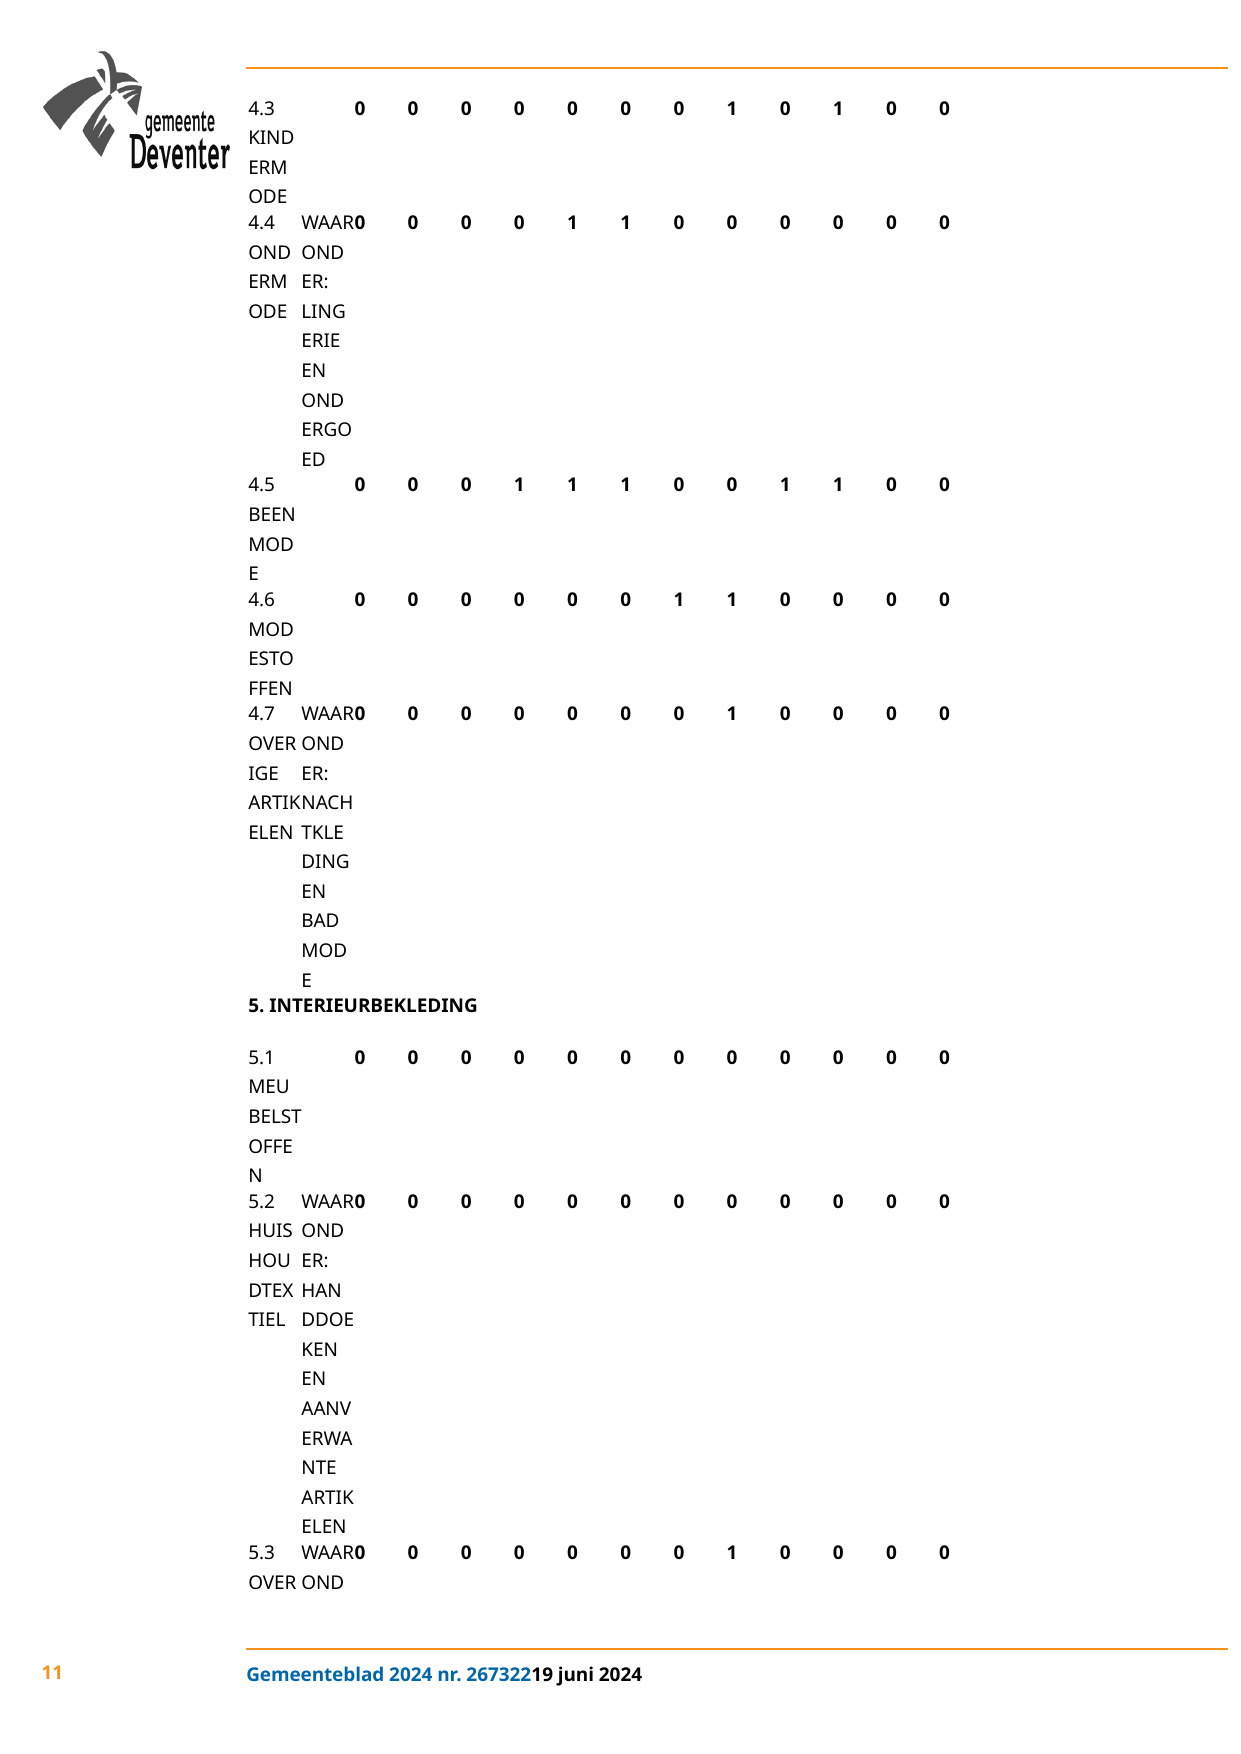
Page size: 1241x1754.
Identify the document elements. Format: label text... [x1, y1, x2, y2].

table_cell 0 [833, 701, 886, 993]
table_cell 0 [514, 701, 567, 993]
table_cell 0 [461, 1044, 514, 1188]
table_cell 0 [461, 701, 514, 993]
table_cell 0 [939, 701, 992, 993]
table_cell 0 [886, 701, 939, 993]
table_cell 0 [567, 701, 620, 993]
table_cell 0 [673, 1188, 726, 1539]
table_cell WAARONDER: LINGERIE EN ONDERGOED [301, 209, 354, 472]
table_cell [1099, 1539, 1152, 1594]
table_cell [301, 472, 354, 586]
table_cell 0 [461, 1539, 514, 1594]
table_cell 0 [833, 1539, 886, 1594]
table_cell 0 [886, 586, 939, 701]
table_cell 0 [620, 1188, 673, 1539]
table_cell 5.3 OVER [248, 1539, 301, 1594]
table_cell 0 [886, 1539, 939, 1594]
table_cell 1 [726, 95, 779, 209]
table_cell 0 [461, 1188, 514, 1539]
table_cell 0 [461, 95, 514, 209]
table_cell 4.4 ONDERMODE [248, 209, 301, 472]
table_cell 0 [673, 1044, 726, 1188]
table_cell [1099, 993, 1152, 1018]
table_cell [992, 1188, 1098, 1539]
table_cell 0 [673, 209, 726, 472]
table_cell 1 [780, 472, 833, 586]
table_cell 0 [354, 586, 407, 701]
table_cell 0 [726, 1188, 779, 1539]
table_cell [1099, 209, 1152, 472]
table_cell 0 [780, 1044, 833, 1188]
table_cell 0 [620, 586, 673, 701]
table_cell 0 [833, 1188, 886, 1539]
table_cell 0 [514, 586, 567, 701]
table_cell [992, 586, 1098, 701]
table_cell [1099, 1188, 1152, 1539]
table_cell 0 [620, 701, 673, 993]
table_cell 0 [673, 95, 726, 209]
table_cell 0 [780, 209, 833, 472]
table_cell 4.7 OVERIGE ARTIKELEN [248, 701, 301, 993]
table_cell 0 [673, 701, 726, 993]
table_cell 0 [354, 472, 407, 586]
table_cell 0 [567, 1044, 620, 1188]
table_cell 1 [833, 472, 886, 586]
table_cell 0 [726, 472, 779, 586]
table_cell 0 [939, 1539, 992, 1594]
table_cell 0 [408, 701, 461, 993]
table_cell 0 [620, 1539, 673, 1594]
table_cell 0 [833, 209, 886, 472]
table_cell 0 [354, 1539, 407, 1594]
table_cell 0 [461, 586, 514, 701]
table_cell 0 [408, 1539, 461, 1594]
table_cell 0 [939, 472, 992, 586]
table_cell 1 [833, 95, 886, 209]
table_cell 0 [726, 1044, 779, 1188]
table_cell 0 [408, 472, 461, 586]
table_cell 1 [726, 701, 779, 993]
table_cell [992, 209, 1098, 472]
table_cell 0 [939, 586, 992, 701]
table_cell 0 [780, 586, 833, 701]
table_cell 0 [408, 209, 461, 472]
table_cell WAARONDER: NACHTKLEDING EN BADMODE [301, 701, 354, 993]
table_cell 1 [567, 472, 620, 586]
table_cell [992, 472, 1098, 586]
table_cell WAARONDER: HANDDOEKEN EN AANVERWANTE ARTIKELEN [301, 1188, 354, 1539]
table_cell 0 [514, 1188, 567, 1539]
table_cell 4.6 MODESTOFFEN [248, 586, 301, 701]
table_cell 4.3 KINDERMODE [248, 95, 301, 209]
table_cell 0 [408, 586, 461, 701]
table_cell [1099, 1018, 1152, 1044]
table_cell 1 [567, 209, 620, 472]
table_cell 5.1 MEUBELSTOFFEN [248, 1044, 301, 1188]
table_cell 0 [567, 1188, 620, 1539]
table_cell [992, 95, 1098, 209]
table_cell 0 [886, 1188, 939, 1539]
table_cell 0 [514, 1539, 567, 1594]
table_cell 0 [408, 1188, 461, 1539]
table_cell [1099, 1044, 1152, 1188]
table_cell 0 [726, 209, 779, 472]
table_cell 0 [461, 209, 514, 472]
table_cell 0 [354, 95, 407, 209]
table_cell [992, 1539, 1098, 1594]
table_cell 0 [354, 701, 407, 993]
table_cell [301, 586, 354, 701]
table_cell 0 [620, 1044, 673, 1188]
table_cell [1099, 586, 1152, 701]
table_cell 0 [939, 209, 992, 472]
table_cell 0 [514, 95, 567, 209]
table_cell WAAROND [301, 1539, 354, 1594]
table_cell 0 [461, 472, 514, 586]
picture [41, 47, 231, 172]
table_cell [301, 1044, 354, 1188]
table_cell [1099, 95, 1152, 209]
table_cell 0 [939, 95, 992, 209]
table_cell 0 [886, 1044, 939, 1188]
table_cell [1099, 701, 1152, 993]
table_cell 5.2 HUISHOUDTEXTIEL [248, 1188, 301, 1539]
table_cell 0 [408, 1044, 461, 1188]
table_cell 1 [726, 586, 779, 701]
table_cell 0 [567, 1539, 620, 1594]
table_cell 0 [780, 95, 833, 209]
table_cell 0 [408, 95, 461, 209]
table_cell [992, 1044, 1098, 1188]
table_cell 0 [567, 95, 620, 209]
table_cell [301, 95, 354, 209]
table_cell 0 [833, 1044, 886, 1188]
table_cell 0 [833, 586, 886, 701]
table_cell 1 [673, 586, 726, 701]
table_cell 5. INTERIEURBEKLEDING [248, 993, 1098, 1044]
table_cell 0 [886, 209, 939, 472]
table_cell 0 [780, 1188, 833, 1539]
table_cell 0 [514, 1044, 567, 1188]
table_cell 0 [567, 586, 620, 701]
table_cell 0 [354, 209, 407, 472]
table_cell 0 [939, 1044, 992, 1188]
table_cell 0 [780, 1539, 833, 1594]
table_cell 0 [780, 701, 833, 993]
table_cell 1 [726, 1539, 779, 1594]
table_cell 1 [620, 472, 673, 586]
table_cell [992, 701, 1098, 993]
table_cell 0 [354, 1188, 407, 1539]
table_cell [1099, 472, 1152, 586]
table_cell 0 [514, 209, 567, 472]
table_cell 0 [886, 95, 939, 209]
table_cell 1 [620, 209, 673, 472]
table_cell 4.5 BEENMODE [248, 472, 301, 586]
table_cell 0 [354, 1044, 407, 1188]
table_cell 0 [673, 472, 726, 586]
table_cell 0 [620, 95, 673, 209]
table_cell 0 [673, 1539, 726, 1594]
table_cell 0 [886, 472, 939, 586]
table_cell 1 [514, 472, 567, 586]
table_cell 0 [939, 1188, 992, 1539]
